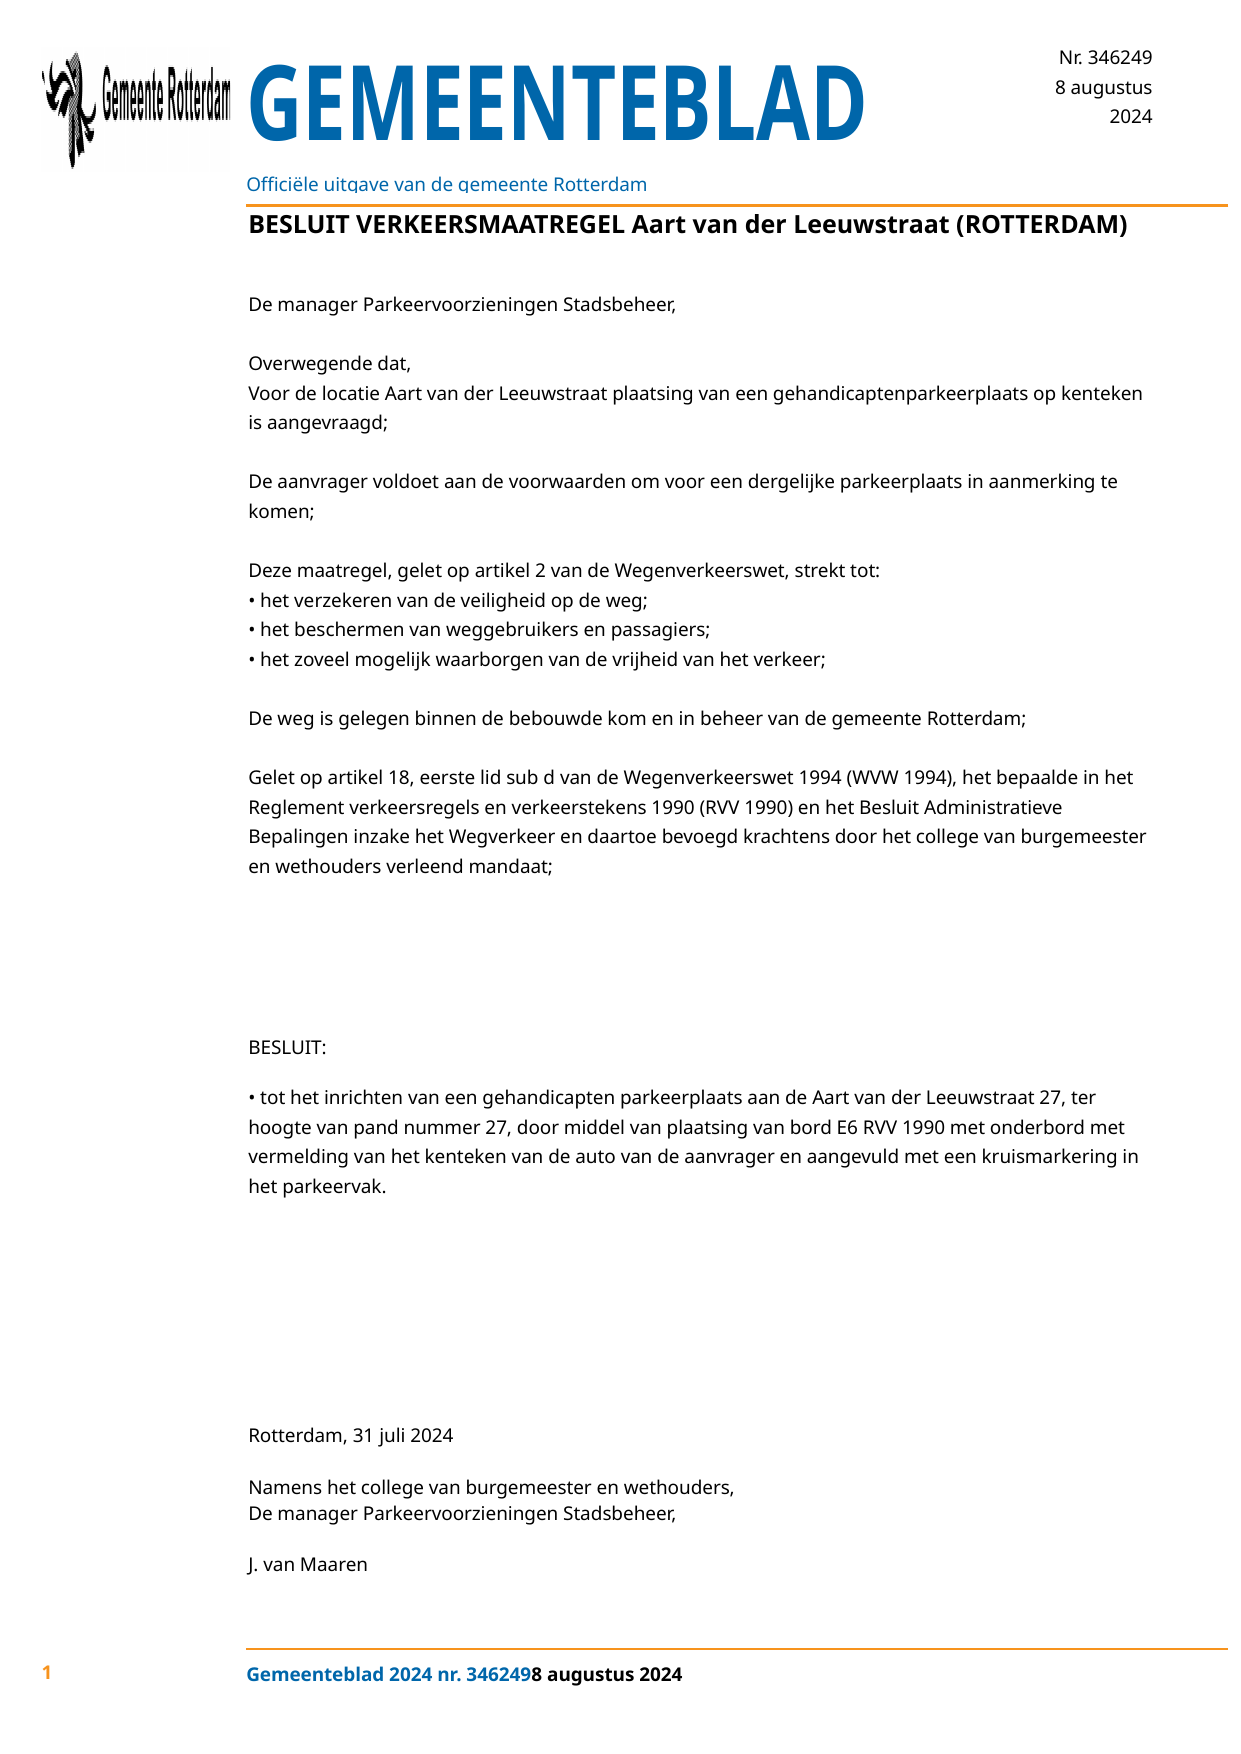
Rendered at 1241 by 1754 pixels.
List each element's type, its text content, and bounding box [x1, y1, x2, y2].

text De weg is gelegen binnen de bebouwde kom en in beheer van de gemeente Rotterdam; [248, 705, 1152, 731]
text Overwegende dat, [248, 350, 1152, 376]
text De manager Parkeervoorzieningen Stadsbeheer, [248, 291, 1152, 317]
picture [41, 47, 231, 172]
text De aanvrager voldoet aan de voorwaarden om voor een dergelijke parkeerplaats in aanmerking te komen; [248, 468, 1152, 524]
text • het verzekeren van de veiligheid op de weg; [248, 587, 1152, 613]
text • tot het inrichten van een gehandicapten parkeerplaats aan de Aart van der Leeuwstraat 27, ter hoogte van pand nummer 27, door middel van plaatsing van bord E6 RVV 1990 met onderbord met vermelding van het kenteken van de auto van de aanvrager en aangevuld met een kruismarkering in het parkeervak. [248, 1084, 1152, 1199]
text Namens het college van burgemeester en wethouders, [248, 1474, 1152, 1500]
text De manager Parkeervoorzieningen Stadsbeheer, [248, 1500, 1152, 1526]
text BESLUIT VERKEERSMAATREGEL Aart van der Leeuwstraat (ROTTERDAM) [248, 207, 1152, 241]
text Rotterdam, 31 juli 2024 [248, 1423, 1152, 1448]
text Deze maatregel, gelet op artikel 2 van de Wegenverkeerswet, strekt tot: [248, 557, 1152, 583]
text • het zoveel mogelijk waarborgen van de vrijheid van het verkeer; [248, 646, 1152, 672]
text • het beschermen van weggebruikers en passagiers; [248, 616, 1152, 642]
text Gelet op artikel 18, eerste lid sub d van de Wegenverkeerswet 1994 (WVW 1994), het bepaalde in het Reglement verkeersregels en verkeerstekens 1990 (RVV 1990) en het Besluit Administratieve Bepalingen inzake het Wegverkeer en daartoe bevoegd krachtens door het college van burgemeester en wethouders verleend mandaat; [248, 764, 1152, 879]
text Voor de locatie Aart van der Leeuwstraat plaatsing van een gehandicaptenparkeerplaats op kenteken is aangevraagd; [248, 380, 1152, 435]
text BESLUIT: [248, 1034, 1152, 1060]
text J. van Maaren [248, 1551, 1152, 1577]
